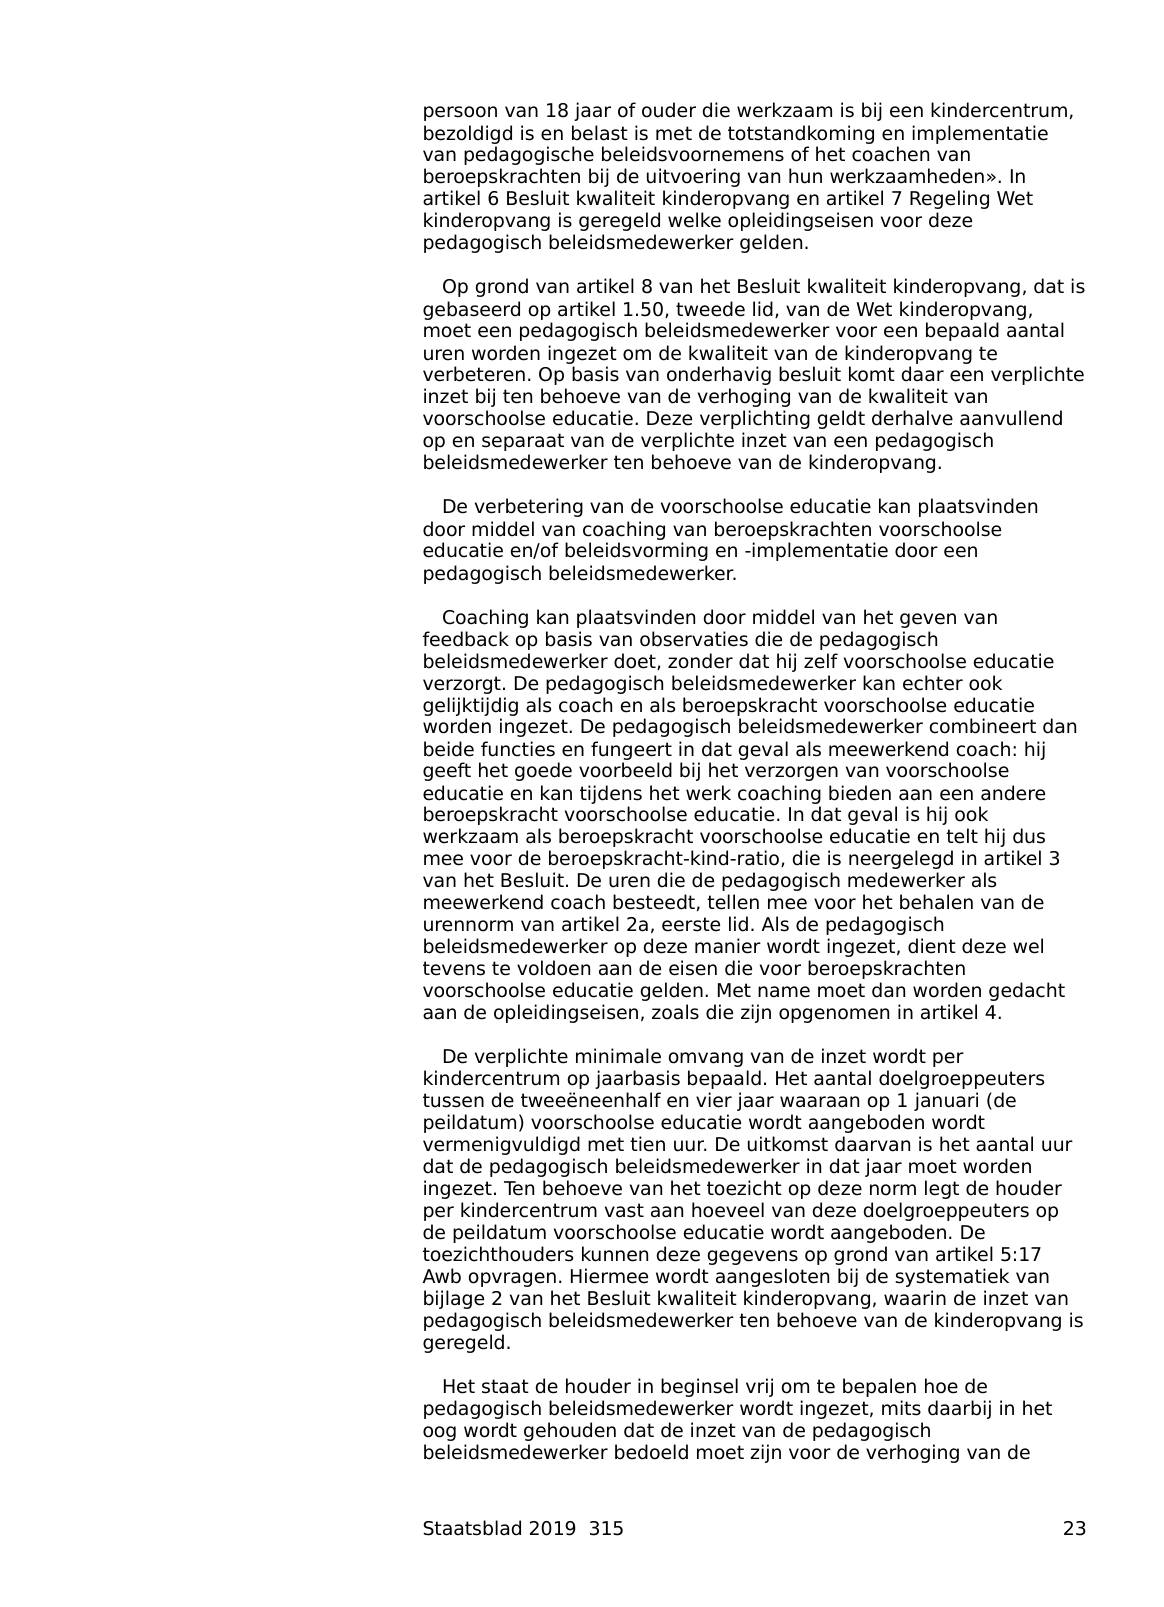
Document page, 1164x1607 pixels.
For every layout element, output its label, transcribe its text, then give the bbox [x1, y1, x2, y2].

text Coaching kan plaatsvinden door middel van het geven van feedback op basis van observaties die de pedagogisch beleidsmedewerker doet, zonder dat hij zelf voorschoolse educatie verzorgt. De pedagogisch beleidsmedewerker kan echter ook gelijktijdig als coach en als beroepskracht voorschoolse educatie worden ingezet. De pedagogisch beleidsmedewerker combineert dan beide functies en fungeert in dat geval als meewerkend coach: hij geeft het goede voorbeeld bij het verzorgen van voorschoolse educatie en kan tijdens het werk coaching bieden aan een andere beroepskracht voorschoolse educatie. In dat geval is hij ook werkzaam als beroepskracht voorschoolse educatie en telt hij dus mee voor de beroepskracht-kind-ratio, die is neergelegd in artikel 3 van het Besluit. De uren die de pedagogisch medewerker als meewerkend coach besteedt, tellen mee voor het behalen van de urennorm van artikel 2a, eerste lid. Als de pedagogisch beleidsmedewerker op deze manier wordt ingezet, dient deze wel tevens te voldoen aan de eisen die voor beroepskrachten voorschoolse educatie gelden. Met name moet dan worden gedacht aan de opleidingseisen, zoals die zijn opgenomen in artikel 4. [422, 607, 1087, 1024]
text Op grond van artikel 8 van het Besluit kwaliteit kinderopvang, dat is gebaseerd op artikel 1.50, tweede lid, van de Wet kinderopvang, moet een pedagogisch beleidsmedewerker voor een bepaald aantal uren worden ingezet om de kwaliteit van de kinderopvang te verbeteren. Op basis van onderhavig besluit komt daar een verplichte inzet bij ten behoeve van de verhoging van de kwaliteit van voorschoolse educatie. Deze verplichting geldt derhalve aanvullend op en separaat van de verplichte inzet van een pedagogisch beleidsmedewerker ten behoeve van de kinderopvang. [422, 276, 1087, 474]
text persoon van 18 jaar of ouder die werkzaam is bij een kindercentrum, bezoldigd is en belast is met de totstandkoming en implementatie van pedagogische beleidsvoornemens of het coachen van beroepskrachten bij de uitvoering van hun werkzaamheden». In artikel 6 Besluit kwaliteit kinderopvang en artikel 7 Regeling Wet kinderopvang is geregeld welke opleidingseisen voor deze pedagogisch beleidsmedewerker gelden. [422, 100, 1087, 254]
text Het staat de houder in beginsel vrij om te bepalen hoe de pedagogisch beleidsmedewerker wordt ingezet, mits daarbij in het oog wordt gehouden dat de inzet van de pedagogisch beleidsmedewerker bedoeld moet zijn voor de verhoging van de [422, 1376, 1087, 1464]
text De verplichte minimale omvang van de inzet wordt per kindercentrum op jaarbasis bepaald. Het aantal doelgroeppeuters tussen de tweeëneenhalf en vier jaar waaraan op 1 januari (de peildatum) voorschoolse educatie wordt aangeboden wordt vermenigvuldigd met tien uur. De uitkomst daarvan is het aantal uur dat de pedagogisch beleidsmedewerker in dat jaar moet worden ingezet. Ten behoeve van het toezicht op deze norm legt de houder per kindercentrum vast aan hoeveel van deze doelgroeppeuters op de peildatum voorschoolse educatie wordt aangeboden. De toezichthouders kunnen deze gegevens op grond van artikel 5:17 Awb opvragen. Hiermee wordt aangesloten bij de systematiek van bijlage 2 van het Besluit kwaliteit kinderopvang, waarin de inzet van pedagogisch beleidsmedewerker ten behoeve van de kinderopvang is geregeld. [422, 1046, 1087, 1354]
text De verbetering van de voorschoolse educatie kan plaatsvinden door middel van coaching van beroepskrachten voorschoolse educatie en/of beleidsvorming en -implementatie door een pedagogisch beleidsmedewerker. [422, 496, 1087, 584]
